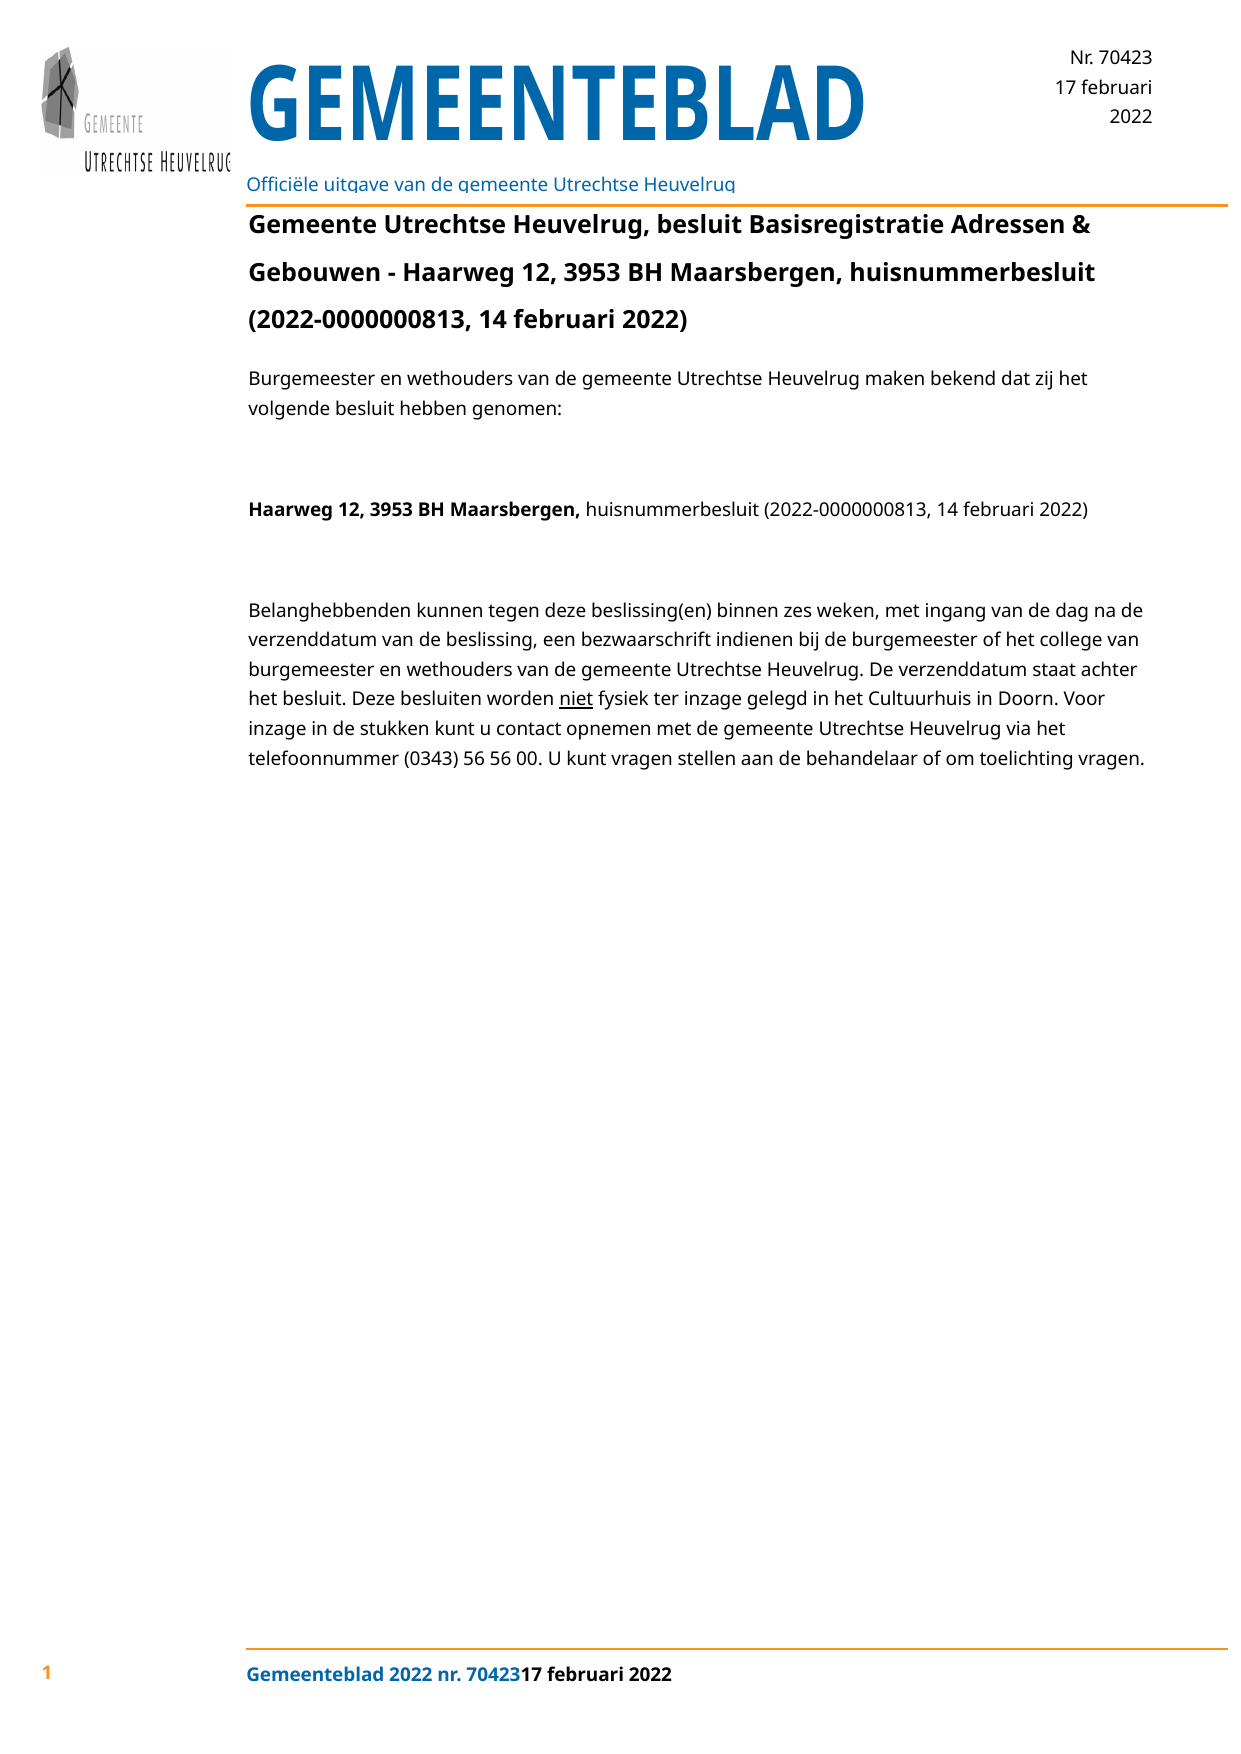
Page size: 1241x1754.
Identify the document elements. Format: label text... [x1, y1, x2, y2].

text Haarweg 12, 3953 BH Maarsbergen, huisnummerbesluit (2022-0000000813, 14 februari 2022) [248, 496, 1152, 522]
text Burgemeester en wethouders van de gemeente Utrechtse Heuvelrug maken bekend dat zij het volgende besluit hebben genomen: [248, 366, 1152, 421]
text Gemeente Utrechtse Heuvelrug, besluit Basisregistratie Adressen & Gebouwen - Haarweg 12, 3953 BH Maarsbergen, huisnummerbesluit (2022-0000000813, 14 februari 2022) [248, 207, 1152, 336]
picture [41, 47, 231, 172]
text Belanghebbenden kunnen tegen deze beslissing(en) binnen zes weken, met ingang van de dag na de verzenddatum van de beslissing, een bezwaarschrift indienen bij de burgemeester of het college van burgemeester en wethouders van de gemeente Utrechtse Heuvelrug. De verzenddatum staat achter het besluit. Deze besluiten worden niet fysiek ter inzage gelegd in het Cultuurhuis in Doorn. Voor inzage in de stukken kunt u contact opnemen met de gemeente Utrechtse Heuvelrug via het telefoonnummer (0343) 56 56 00. U kunt vragen stellen aan de behandelaar of om toelichting vragen. [248, 597, 1152, 770]
